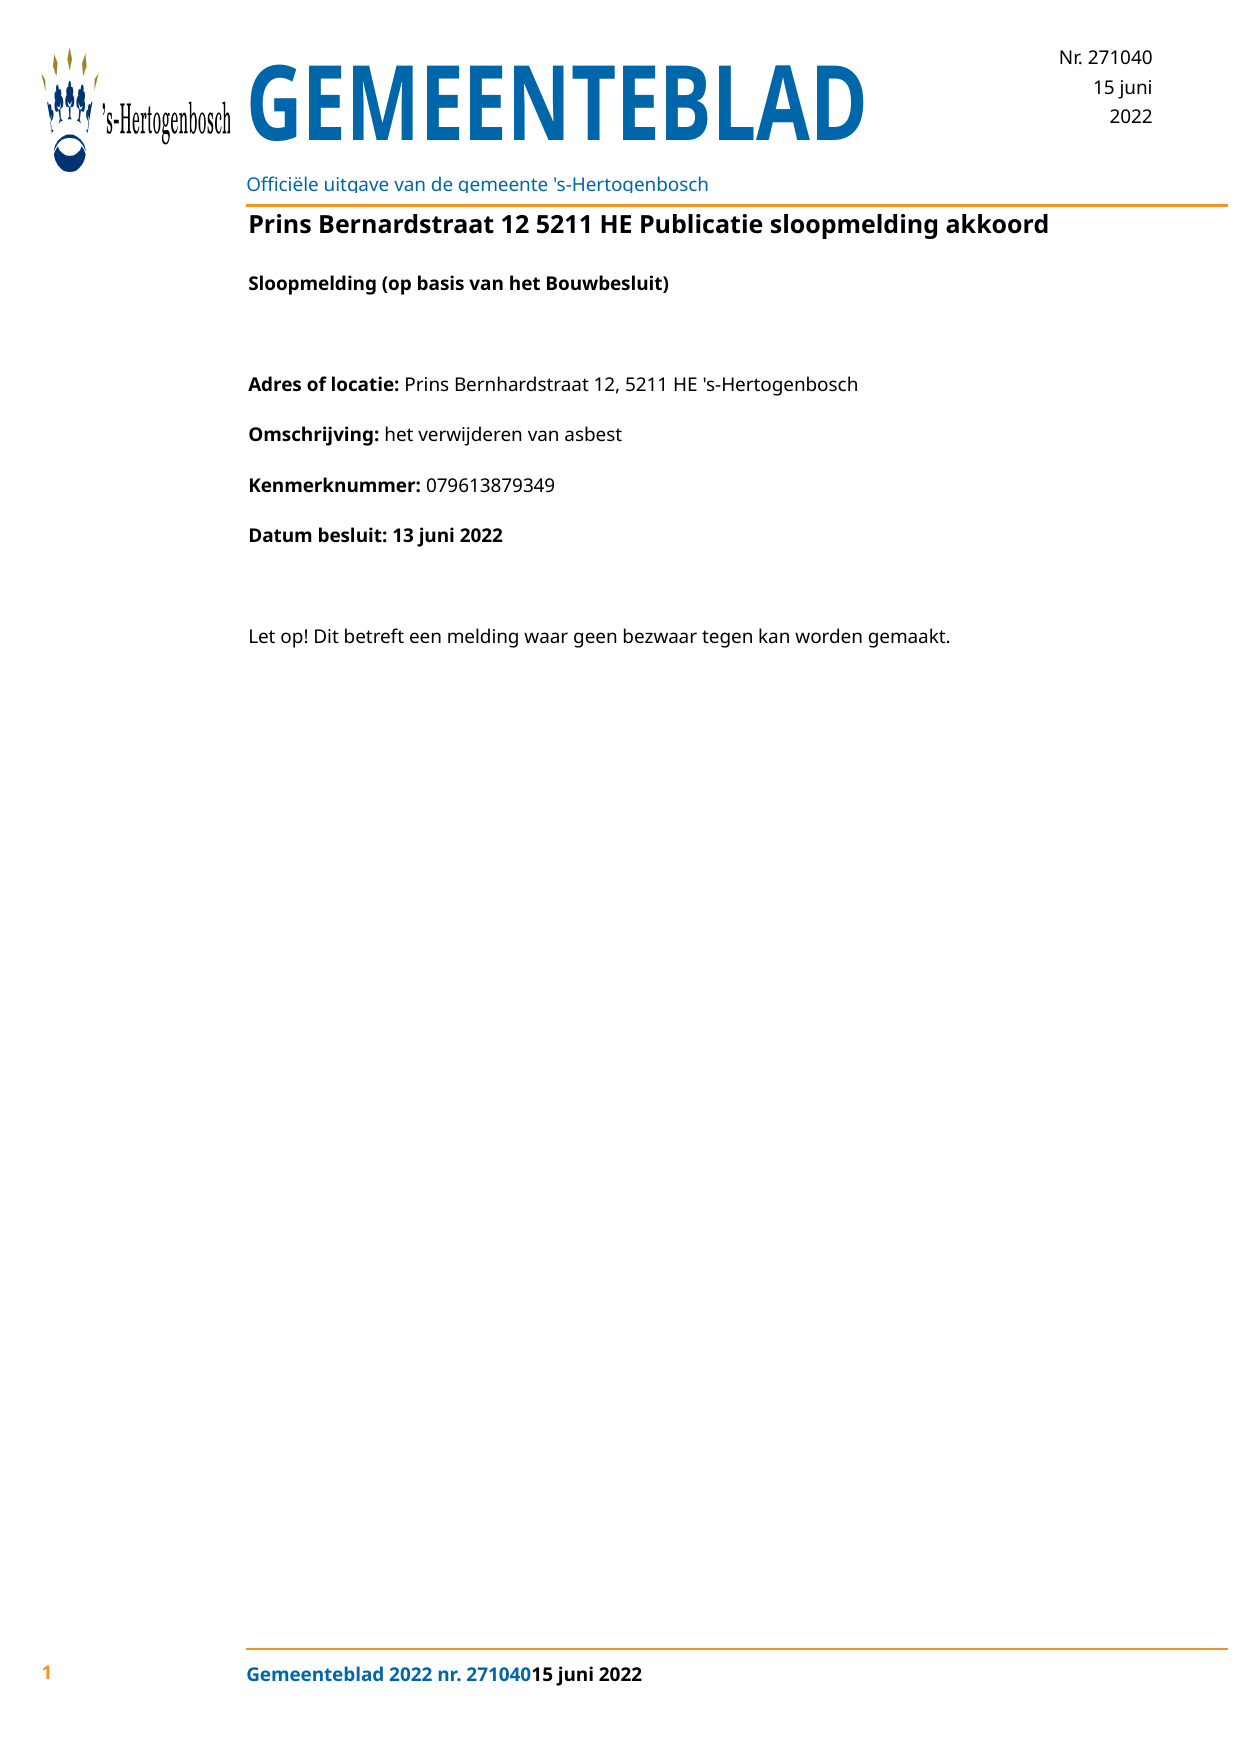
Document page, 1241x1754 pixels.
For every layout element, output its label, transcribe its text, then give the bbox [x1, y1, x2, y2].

text Omschrijving: het verwijderen van asbest [248, 422, 1152, 447]
text Let op! Dit betreft een melding waar geen bezwaar tegen kan worden gemaakt. [248, 623, 1152, 649]
text Sloopmelding (op basis van het Bouwbesluit) [248, 270, 1152, 296]
text Prins Bernardstraat 12 5211 HE Publicatie sloopmelding akkoord [248, 207, 1152, 241]
text Kenmerknummer: 079613879349 [248, 472, 1152, 498]
text Datum besluit: 13 juni 2022 [248, 522, 1152, 548]
text Adres of locatie: Prins Bernhardstraat 12, 5211 HE 's-Hertogenbosch [248, 371, 1152, 397]
picture [41, 47, 231, 172]
